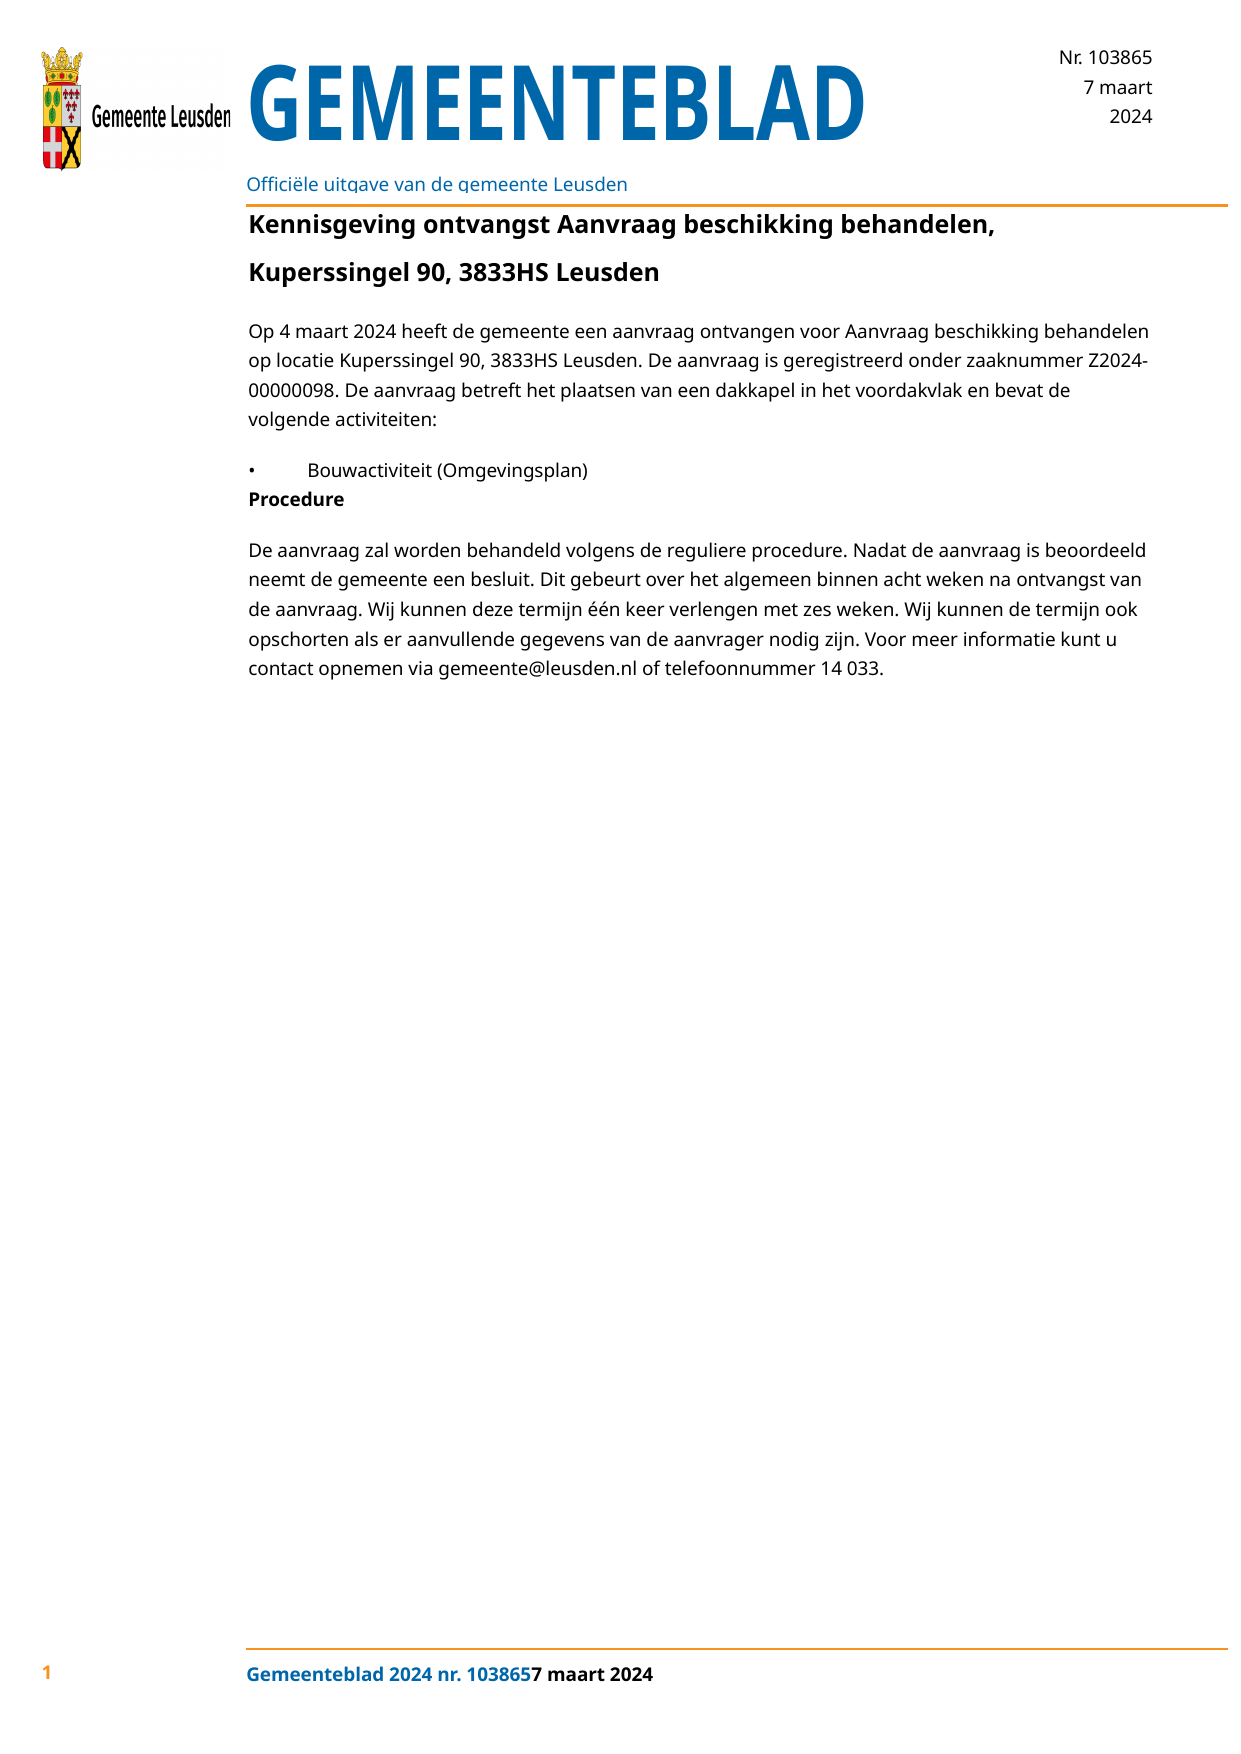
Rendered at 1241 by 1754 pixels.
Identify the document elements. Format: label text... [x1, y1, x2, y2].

text Op 4 maart 2024 heeft de gemeente een aanvraag ontvangen voor Aanvraag beschikking behandelen op locatie Kuperssingel 90, 3833HS Leusden. De aanvraag is geregistreerd onder zaaknummer Z2024-00000098. De aanvraag betreft het plaatsen van een dakkapel in het voordakvlak en bevat de volgende activiteiten: [248, 318, 1152, 432]
text Kennisgeving ontvangst Aanvraag beschikking behandelen, Kuperssingel 90, 3833HS Leusden [248, 207, 1152, 288]
text De aanvraag zal worden behandeld volgens de reguliere procedure. Nadat de aanvraag is beoordeeld neemt de gemeente een besluit. Dit gebeurt over het algemeen binnen acht weken na ontvangst van de aanvraag. Wij kunnen deze termijn één keer verlengen met zes weken. Wij kunnen de termijn ook opschorten als er aanvullende gegevens van de aanvrager nodig zijn. Voor meer informatie kunt u contact opnemen via gemeente@leusden.nl of telefoonnummer 14 033. [248, 537, 1152, 681]
list Bouwactiviteit (Omgevingsplan) [248, 457, 1152, 483]
picture [41, 47, 231, 172]
text Procedure [248, 487, 1152, 512]
